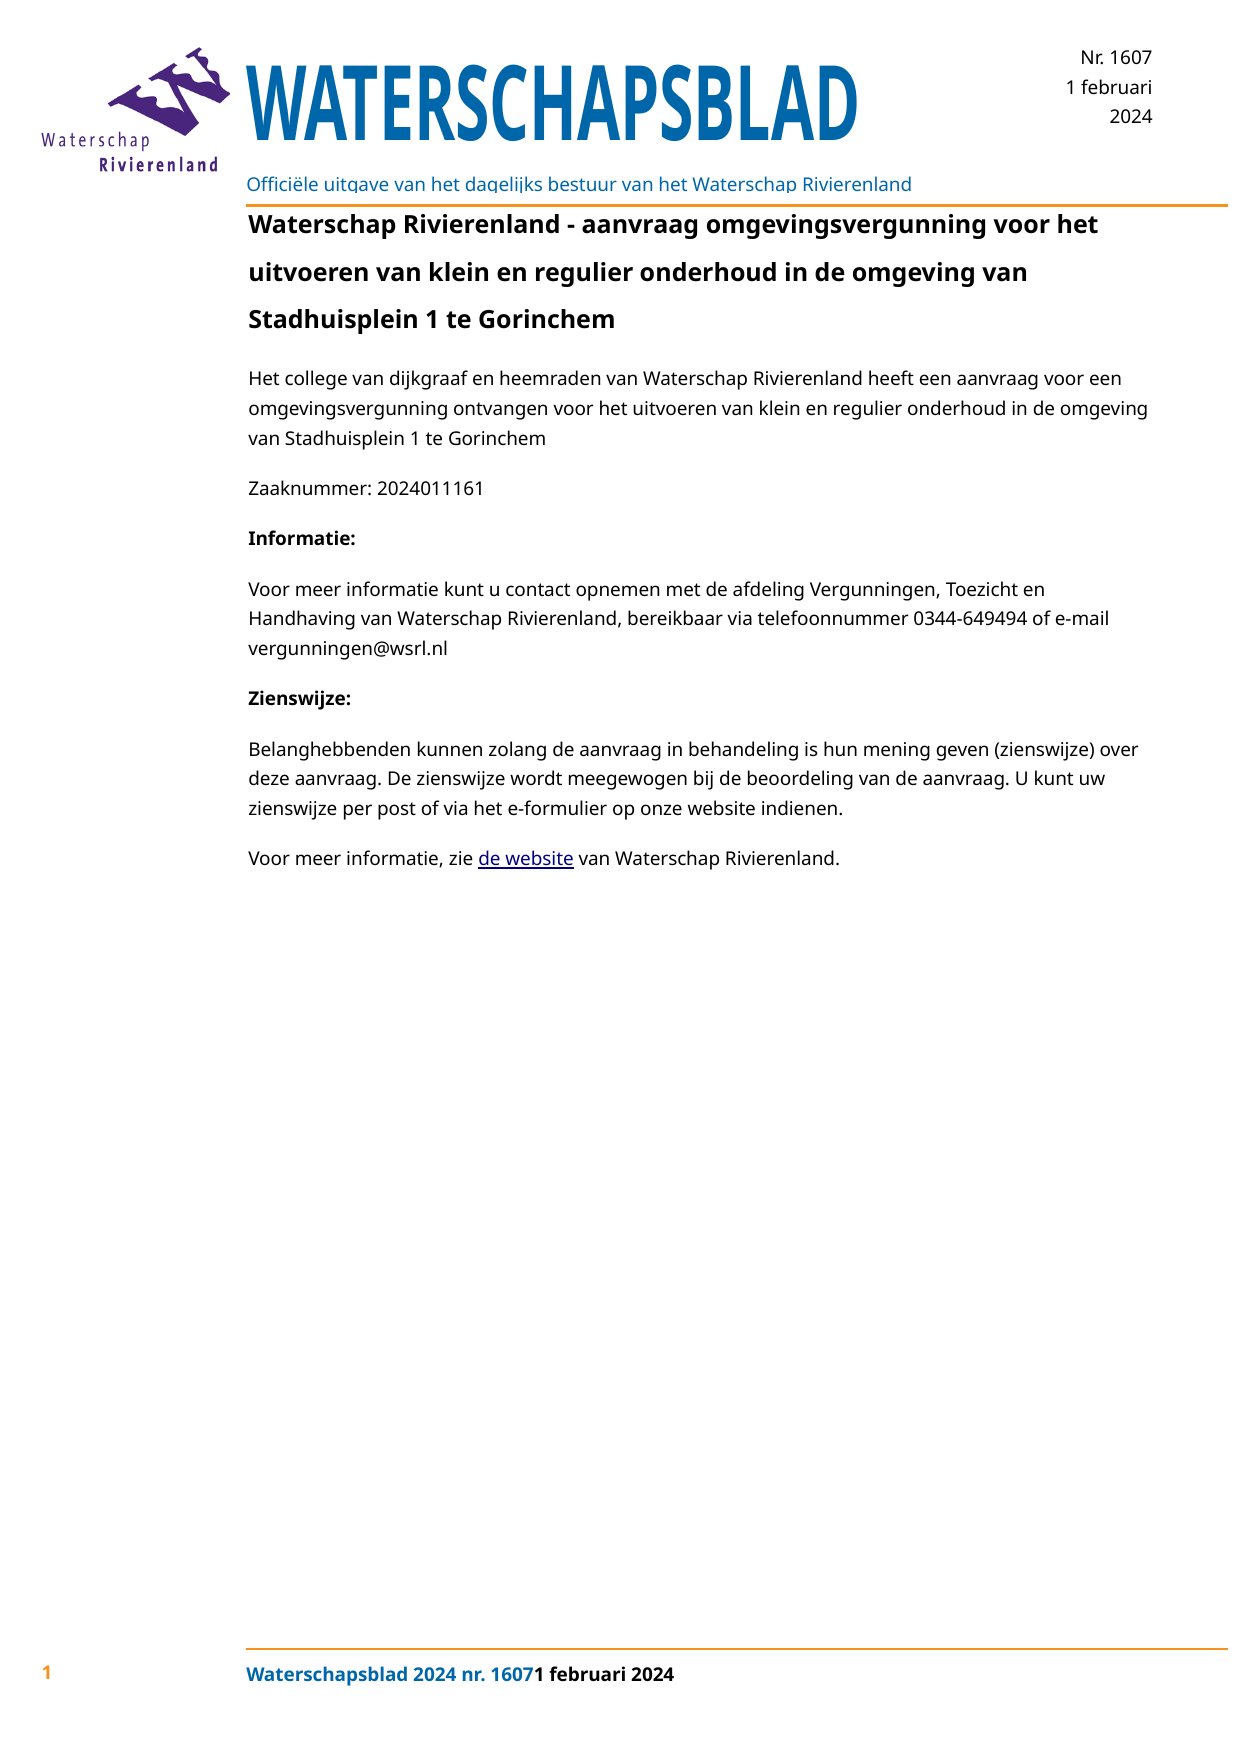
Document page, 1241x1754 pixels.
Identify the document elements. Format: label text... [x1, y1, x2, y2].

text Voor meer informatie kunt u contact opnemen met de afdeling Vergunningen, Toezicht en Handhaving van Waterschap Rivierenland, bereikbaar via telefoonnummer 0344-649494 of e-mail vergunningen@wsrl.nl [248, 576, 1152, 661]
text Zienswijze: [248, 686, 1152, 711]
text Informatie: [248, 526, 1152, 551]
text Zaaknummer: 2024011161 [248, 475, 1152, 501]
picture [41, 47, 231, 172]
text Het college van dijkgraaf en heemraden van Waterschap Rivierenland heeft een aanvraag voor een omgevingsvergunning ontvangen voor het uitvoeren van klein en regulier onderhoud in de omgeving van Stadhuisplein 1 te Gorinchem [248, 366, 1152, 450]
text Belanghebbenden kunnen zolang de aanvraag in behandeling is hun mening geven (zienswijze) over deze aanvraag. De zienswijze wordt meegewogen bij de beoordeling van de aanvraag. U kunt uw zienswijze per post of via het e-formulier op onze website indienen. [248, 736, 1152, 821]
text Voor meer informatie, zie de website van Waterschap Rivierenland. [248, 846, 1152, 871]
text Waterschap Rivierenland - aanvraag omgevingsvergunning voor het uitvoeren van klein en regulier onderhoud in de omgeving van Stadhuisplein 1 te Gorinchem [248, 207, 1152, 336]
